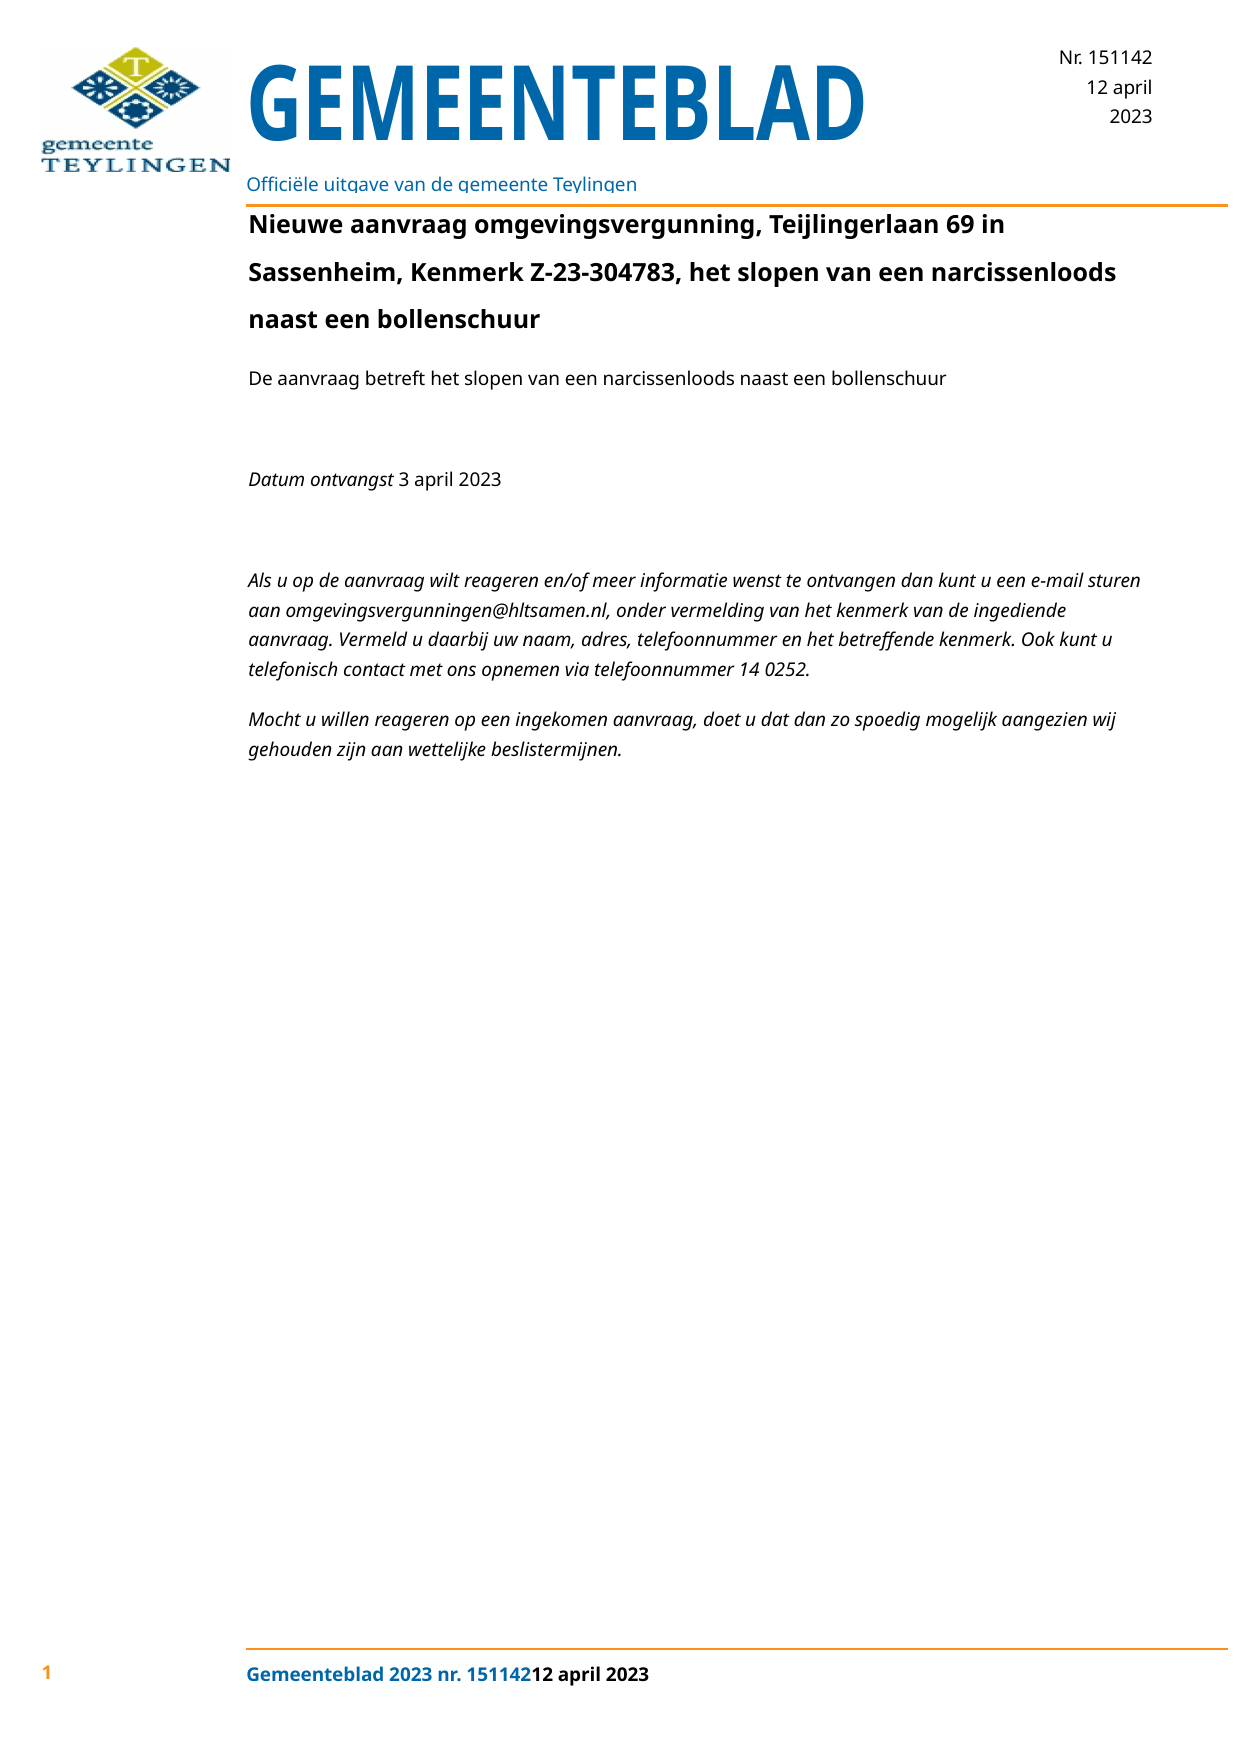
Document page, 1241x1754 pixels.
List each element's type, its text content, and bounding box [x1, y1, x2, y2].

picture [41, 47, 231, 172]
text Datum ontvangst 3 april 2023 [248, 466, 1152, 492]
text De aanvraag betreft het slopen van een narcissenloods naast een bollenschuur [248, 366, 1152, 391]
text Als u op de aanvraag wilt reageren en/of meer informatie wenst te ontvangen dan kunt u een e-mail sturen aan omgevingsvergunningen@hltsamen.nl, onder vermelding van het kenmerk van de ingediende aanvraag. Vermeld u daarbij uw naam, adres, telefoonnummer en het betreffende kenmerk. Ook kunt u telefonisch contact met ons opnemen via telefoonnummer 14 0252. [248, 567, 1152, 682]
text Mocht u willen reageren op een ingekomen aanvraag, doet u dat dan zo spoedig mogelijk aangezien wij gehouden zijn aan wettelijke beslistermijnen. [248, 706, 1152, 762]
text Nieuwe aanvraag omgevingsvergunning, Teijlingerlaan 69 in Sassenheim, Kenmerk Z-23-304783, het slopen van een narcissenloods naast een bollenschuur [248, 207, 1152, 336]
